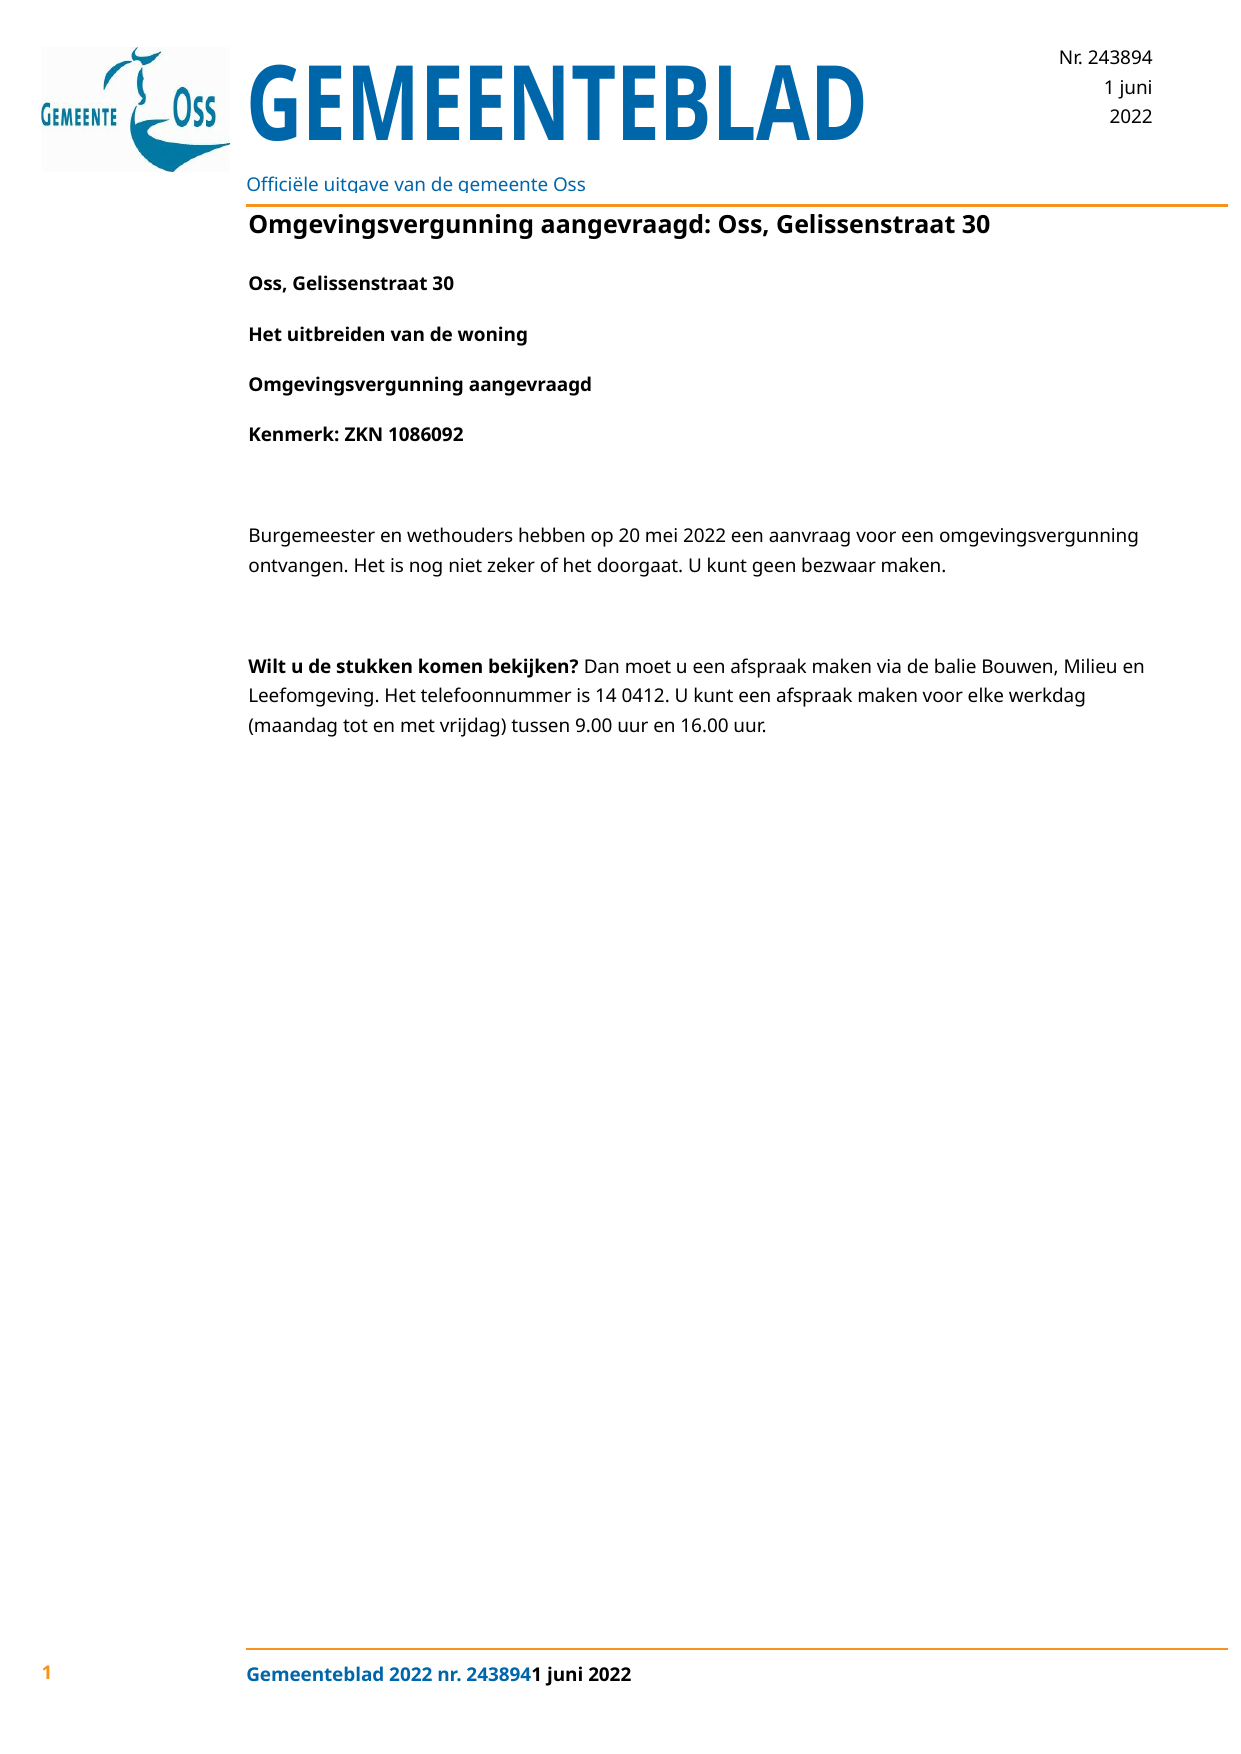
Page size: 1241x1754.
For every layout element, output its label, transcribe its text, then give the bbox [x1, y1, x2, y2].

text Omgevingsvergunning aangevraagd [248, 371, 1152, 397]
text Het uitbreiden van de woning [248, 321, 1152, 346]
text Wilt u de stukken komen bekijken? Dan moet u een afspraak maken via de balie Bouwen, Milieu en Leefomgeving. Het telefoonnummer is 14 0412. U kunt een afspraak maken voor elke werkdag (maandag tot en met vrijdag) tussen 9.00 uur en 16.00 uur. [248, 653, 1152, 738]
text Kenmerk: ZKN 1086092 [248, 422, 1152, 447]
text Burgemeester en wethouders hebben op 20 mei 2022 een aanvraag voor een omgevingsvergunning ontvangen. Het is nog niet zeker of het doorgaat. U kunt geen bezwaar maken. [248, 522, 1152, 578]
text Omgevingsvergunning aangevraagd: Oss, Gelissenstraat 30 [248, 207, 1152, 241]
picture [41, 47, 231, 172]
text Oss, Gelissenstraat 30 [248, 270, 1152, 296]
